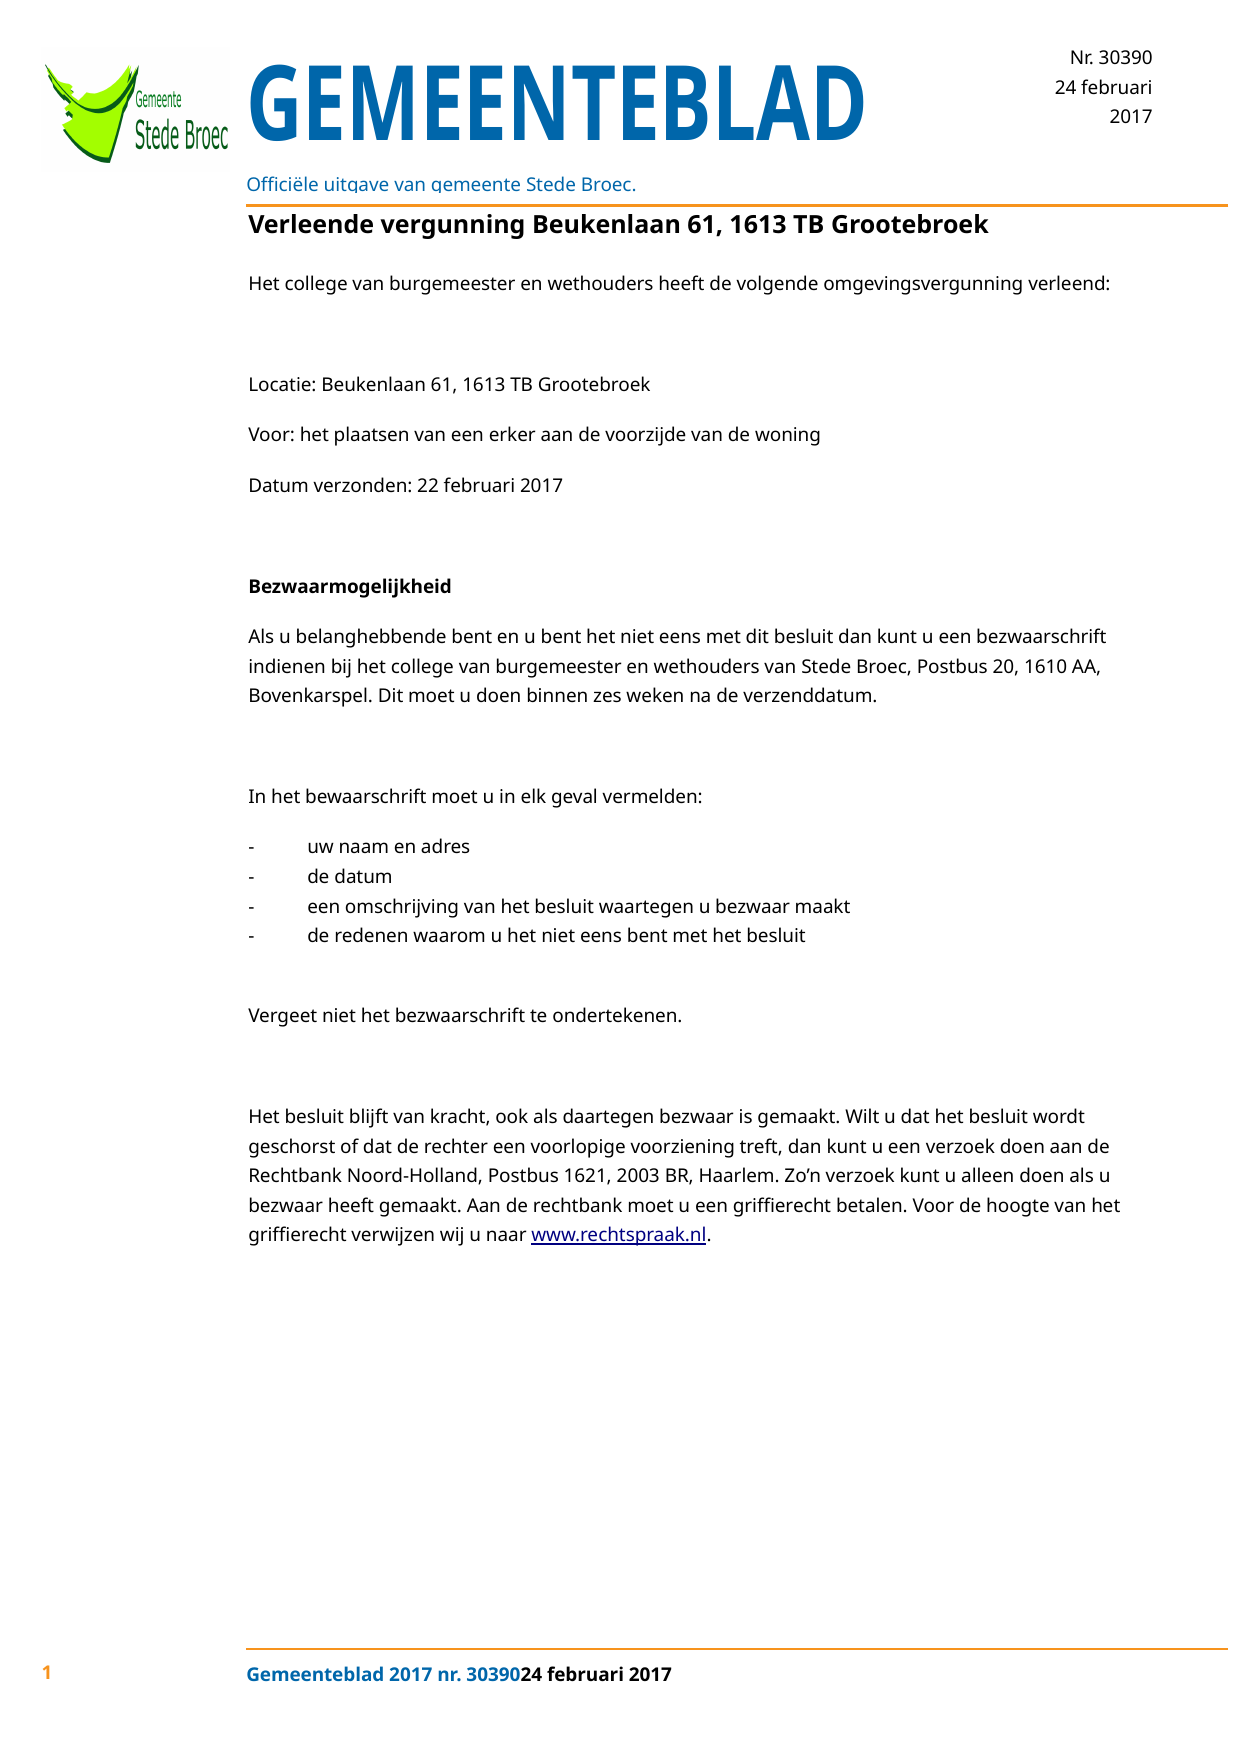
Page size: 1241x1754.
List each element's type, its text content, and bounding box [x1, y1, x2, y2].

text Het besluit blijft van kracht, ook als daartegen bezwaar is gemaakt. Wilt u dat het besluit wordt geschorst of dat de rechter een voorlopige voorziening treft, dan kunt u een verzoek doen aan de Rechtbank Noord-Holland, Postbus 1621, 2003 BR, Haarlem. Zo’n verzoek kunt u alleen doen als u bezwaar heeft gemaakt. Aan de rechtbank moet u een griffierecht betalen. Voor de hoogte van het griffierecht verwijzen wij u naar www.rechtspraak.nl. [248, 1103, 1152, 1247]
text Locatie: Beukenlaan 61, 1613 TB Grootebroek [248, 371, 1152, 397]
text In het bewaarschrift moet u in elk geval vermelden: [248, 783, 1152, 809]
text Voor: het plaatsen van een erker aan de voorzijde van de woning [248, 422, 1152, 447]
text Bezwaarmogelijkheid [248, 573, 1152, 598]
list een omschrijving van het besluit waartegen u bezwaar maakt [248, 893, 1152, 918]
list uw naam en adres [248, 834, 1152, 859]
text Verleende vergunning Beukenlaan 61, 1613 TB Grootebroek [248, 207, 1152, 241]
text Het college van burgemeester en wethouders heeft de volgende omgevingsvergunning verleend: [248, 270, 1152, 296]
text Als u belanghebbende bent en u bent het niet eens met dit besluit dan kunt u een bezwaarschrift indienen bij het college van burgemeester en wethouders van Stede Broec, Postbus 20, 1610 AA, Bovenkarspel. Dit moet u doen binnen zes weken na de verzenddatum. [248, 623, 1152, 708]
picture [41, 47, 231, 172]
list de redenen waarom u het niet eens bent met het besluit [248, 922, 1152, 948]
list de datum [248, 863, 1152, 889]
text Vergeet niet het bezwaarschrift te ondertekenen. [248, 1002, 1152, 1028]
text Datum verzonden: 22 februari 2017 [248, 472, 1152, 498]
